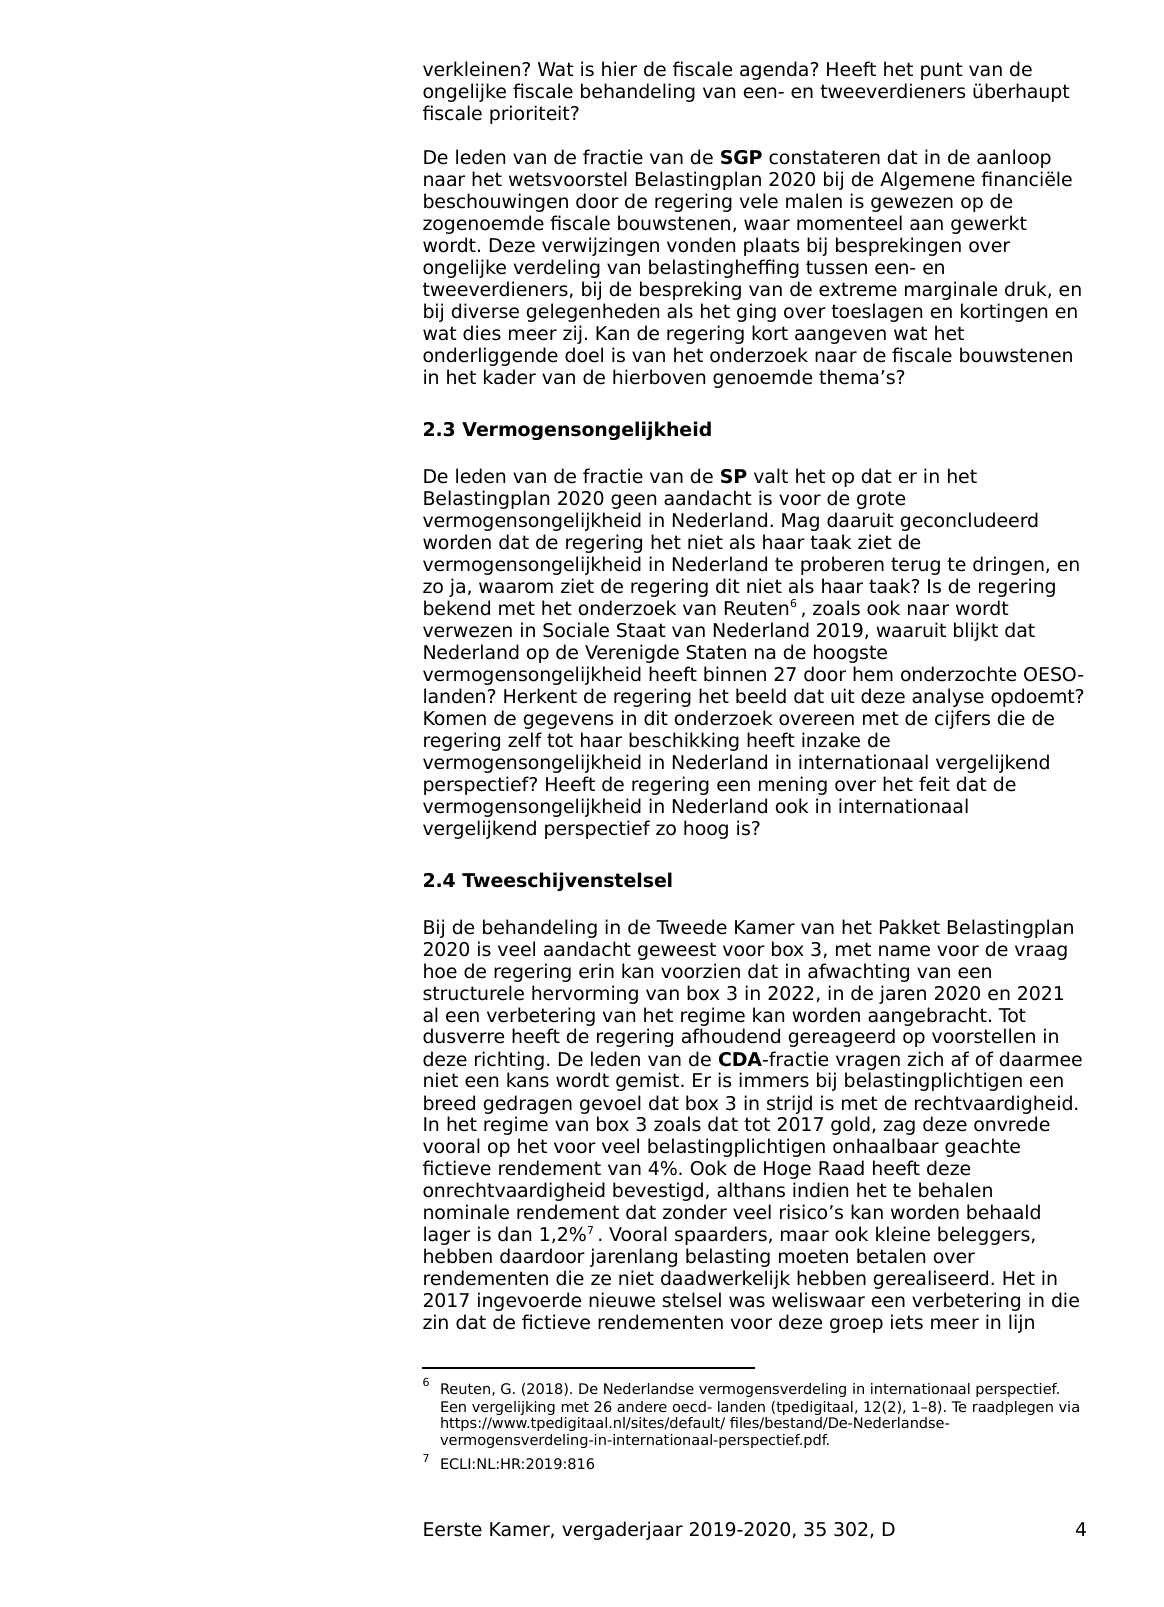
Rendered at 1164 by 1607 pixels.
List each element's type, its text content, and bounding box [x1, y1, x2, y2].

text De leden van de fractie van de SP valt het op dat er in het Belastingplan 2020 geen aandacht is voor de grote vermogensongelijkheid in Nederland. Mag daaruit geconcludeerd worden dat de regering het niet als haar taak ziet de vermogensongelijkheid in Nederland te proberen terug te dringen, en zo ja, waarom ziet de regering dit niet als haar taak? Is de regering bekend met het onderzoek van Reuten, zoals ook naar wordt verwezen in Sociale Staat van Nederland 2019, waaruit blijkt dat Nederland op de Verenigde Staten na de hoogste vermogensongelijkheid heeft binnen 27 door hem onderzochte OESO-landen? Herkent de regering het beeld dat uit deze analyse opdoemt? Komen de gegevens in dit onderzoek overeen met de cijfers die de regering zelf tot haar beschikking heeft inzake de vermogensongelijkheid in Nederland in internationaal vergelijkend perspectief? Heeft de regering een mening over het feit dat de vermogensongelijkheid in Nederland ook in internationaal vergelijkend perspectief zo hoog is? [422, 466, 1087, 839]
text ECLI:NL:HR:2019:816 [422, 1452, 1087, 1474]
text Bij de behandeling in de Tweede Kamer van het Pakket Belastingplan 2020 is veel aandacht geweest voor box 3, met name voor de vraag hoe de regering erin kan voorzien dat in afwachting van een structurele hervorming van box 3 in 2022, in de jaren 2020 en 2021 al een verbetering van het regime kan worden aangebracht. Tot dusverre heeft de regering afhoudend gereageerd op voorstellen in deze richting. De leden van de CDA-fractie vragen zich af of daarmee niet een kans wordt gemist. Er is immers bij belastingplichtigen een breed gedragen gevoel dat box 3 in strijd is met de rechtvaardigheid. In het regime van box 3 zoals dat tot 2017 gold, zag deze onvrede vooral op het voor veel belastingplichtigen onhaalbaar geachte fictieve rendement van 4%. Ook de Hoge Raad heeft deze onrechtvaardigheid bevestigd, althans indien het te behalen nominale rendement dat zonder veel risico’s kan worden behaald lager is dan 1,2%. Vooral spaarders, maar ook kleine beleggers, hebben daardoor jarenlang belasting moeten betalen over rendementen die ze niet daadwerkelijk hebben gerealiseerd. Het in 2017 ingevoerde nieuwe stelsel was weliswaar een verbetering in die zin dat de fictieve rendementen voor deze groep iets meer in lijn [422, 917, 1087, 1334]
text Reuten, G. (2018). De Nederlandse vermogensverdeling in internationaal perspectief. Een vergelijking met 26 andere oecd- landen (tpedigitaal, 12(2), 1–8). Te raadplegen via https://www.tpedigitaal.nl/sites/default/ files/bestand/De-Nederlandse-vermogensverdeling-in-internationaal-perspectief.pdf. [422, 1377, 1087, 1449]
subtitle 2.4 Tweeschijvenstelsel [422, 869, 1087, 892]
text De leden van de fractie van de SGP constateren dat in de aanloop naar het wetsvoorstel Belastingplan 2020 bij de Algemene financiële beschouwingen door de regering vele malen is gewezen op de zogenoemde fiscale bouwstenen, waar momenteel aan gewerkt wordt. Deze verwijzingen vonden plaats bij besprekingen over ongelijke verdeling van belastingheffing tussen een- en tweeverdieners, bij de bespreking van de extreme marginale druk, en bij diverse gelegenheden als het ging over toeslagen en kortingen en wat dies meer zij. Kan de regering kort aangeven wat het onderliggende doel is van het onderzoek naar de fiscale bouwstenen in het kader van de hierboven genoemde thema’s? [422, 147, 1087, 389]
subtitle 2.3 Vermogensongelijkheid [422, 419, 1087, 441]
text verkleinen? Wat is hier de fiscale agenda? Heeft het punt van de ongelijke fiscale behandeling van een- en tweeverdieners überhaupt fiscale prioriteit? [422, 59, 1087, 125]
